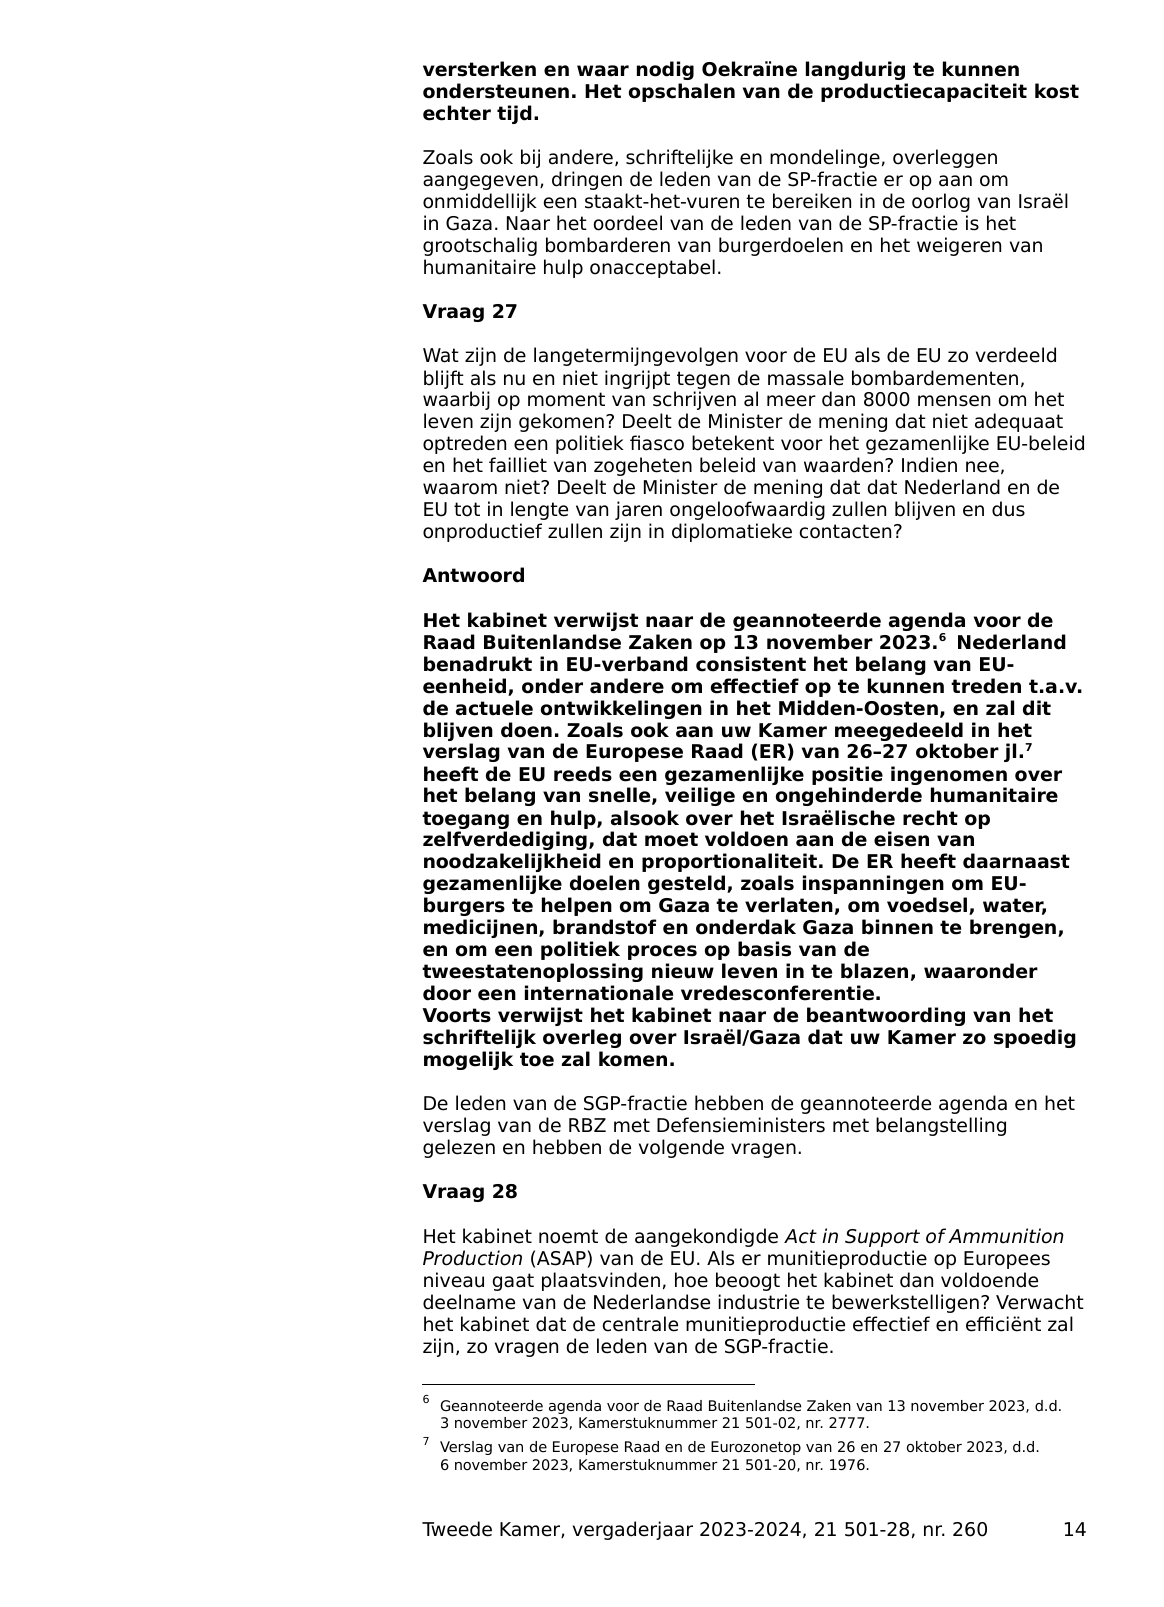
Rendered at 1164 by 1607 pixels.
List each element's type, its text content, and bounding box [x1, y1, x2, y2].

text Geannoteerde agenda voor de Raad Buitenlandse Zaken van 13 november 2023, d.d. 3 november 2023, Kamerstuknummer 21 501-02, nr. 2777. [422, 1393, 1087, 1432]
text Voorts verwijst het kabinet naar de beantwoording van het schriftelijk overleg over Israël/Gaza dat uw Kamer zo spoedig mogelijk toe zal komen. [422, 1005, 1087, 1071]
text Verslag van de Europese Raad en de Eurozonetop van 26 en 27 oktober 2023, d.d. 6 november 2023, Kamerstuknummer 21 501-20, nr. 1976. [422, 1435, 1087, 1474]
subtitle Vraag 28 [422, 1181, 1087, 1203]
subtitle Vraag 27 [422, 301, 1087, 323]
subtitle Antwoord [422, 565, 1087, 587]
text versterken en waar nodig Oekraïne langdurig te kunnen ondersteunen. Het opschalen van de productiecapaciteit kost echter tijd. [422, 59, 1087, 125]
text Het kabinet noemt de aangekondigde Act in Support of Ammunition Production (ASAP) van de EU. Als er munitieproductie op Europees niveau gaat plaatsvinden, hoe beoogt het kabinet dan voldoende deelname van de Nederlandse industrie te bewerkstelligen? Verwacht het kabinet dat de centrale munitieproductie effectief en efficiënt zal zijn, zo vragen de leden van de SGP-fractie. [422, 1226, 1087, 1357]
text Wat zijn de langetermijngevolgen voor de EU als de EU zo verdeeld blijft als nu en niet ingrijpt tegen de massale bombardementen, waarbij op moment van schrijven al meer dan 8000 mensen om het leven zijn gekomen? Deelt de Minister de mening dat niet adequaat optreden een politiek fiasco betekent voor het gezamenlijke EU-beleid en het failliet van zogeheten beleid van waarden? Indien nee, waarom niet? Deelt de Minister de mening dat dat Nederland en de EU tot in lengte van jaren ongeloofwaardig zullen blijven en dus onproductief zullen zijn in diplomatieke contacten? [422, 345, 1087, 543]
text Het kabinet verwijst naar de geannoteerde agenda voor de Raad Buitenlandse Zaken op 13 november 2023. Nederland benadrukt in EU-verband consistent het belang van EU-eenheid, onder andere om effectief op te kunnen treden t.a.v. de actuele ontwikkelingen in het Midden-Oosten, en zal dit blijven doen. Zoals ook aan uw Kamer meegedeeld in het verslag van de Europese Raad (ER) van 26–27 oktober jl. heeft de EU reeds een gezamenlijke positie ingenomen over het belang van snelle, veilige en ongehinderde humanitaire toegang en hulp, alsook over het Israëlische recht op zelfverdediging, dat moet voldoen aan de eisen van noodzakelijkheid en proportionaliteit. De ER heeft daarnaast gezamenlijke doelen gesteld, zoals inspanningen om EU-burgers te helpen om Gaza te verlaten, om voedsel, water, medicijnen, brandstof en onderdak Gaza binnen te brengen, en om een politiek proces op basis van de tweestatenoplossing nieuw leven in te blazen, waaronder door een internationale vredesconferentie. [422, 609, 1087, 1005]
text Zoals ook bij andere, schriftelijke en mondelinge, overleggen aangegeven, dringen de leden van de SP-fractie er op aan om onmiddellijk een staakt-het-vuren te bereiken in de oorlog van Israël in Gaza. Naar het oordeel van de leden van de SP-fractie is het grootschalig bombarderen van burgerdoelen en het weigeren van humanitaire hulp onacceptabel. [422, 147, 1087, 279]
text De leden van de SGP-fractie hebben de geannoteerde agenda en het verslag van de RBZ met Defensieministers met belangstelling gelezen en hebben de volgende vragen. [422, 1093, 1087, 1159]
